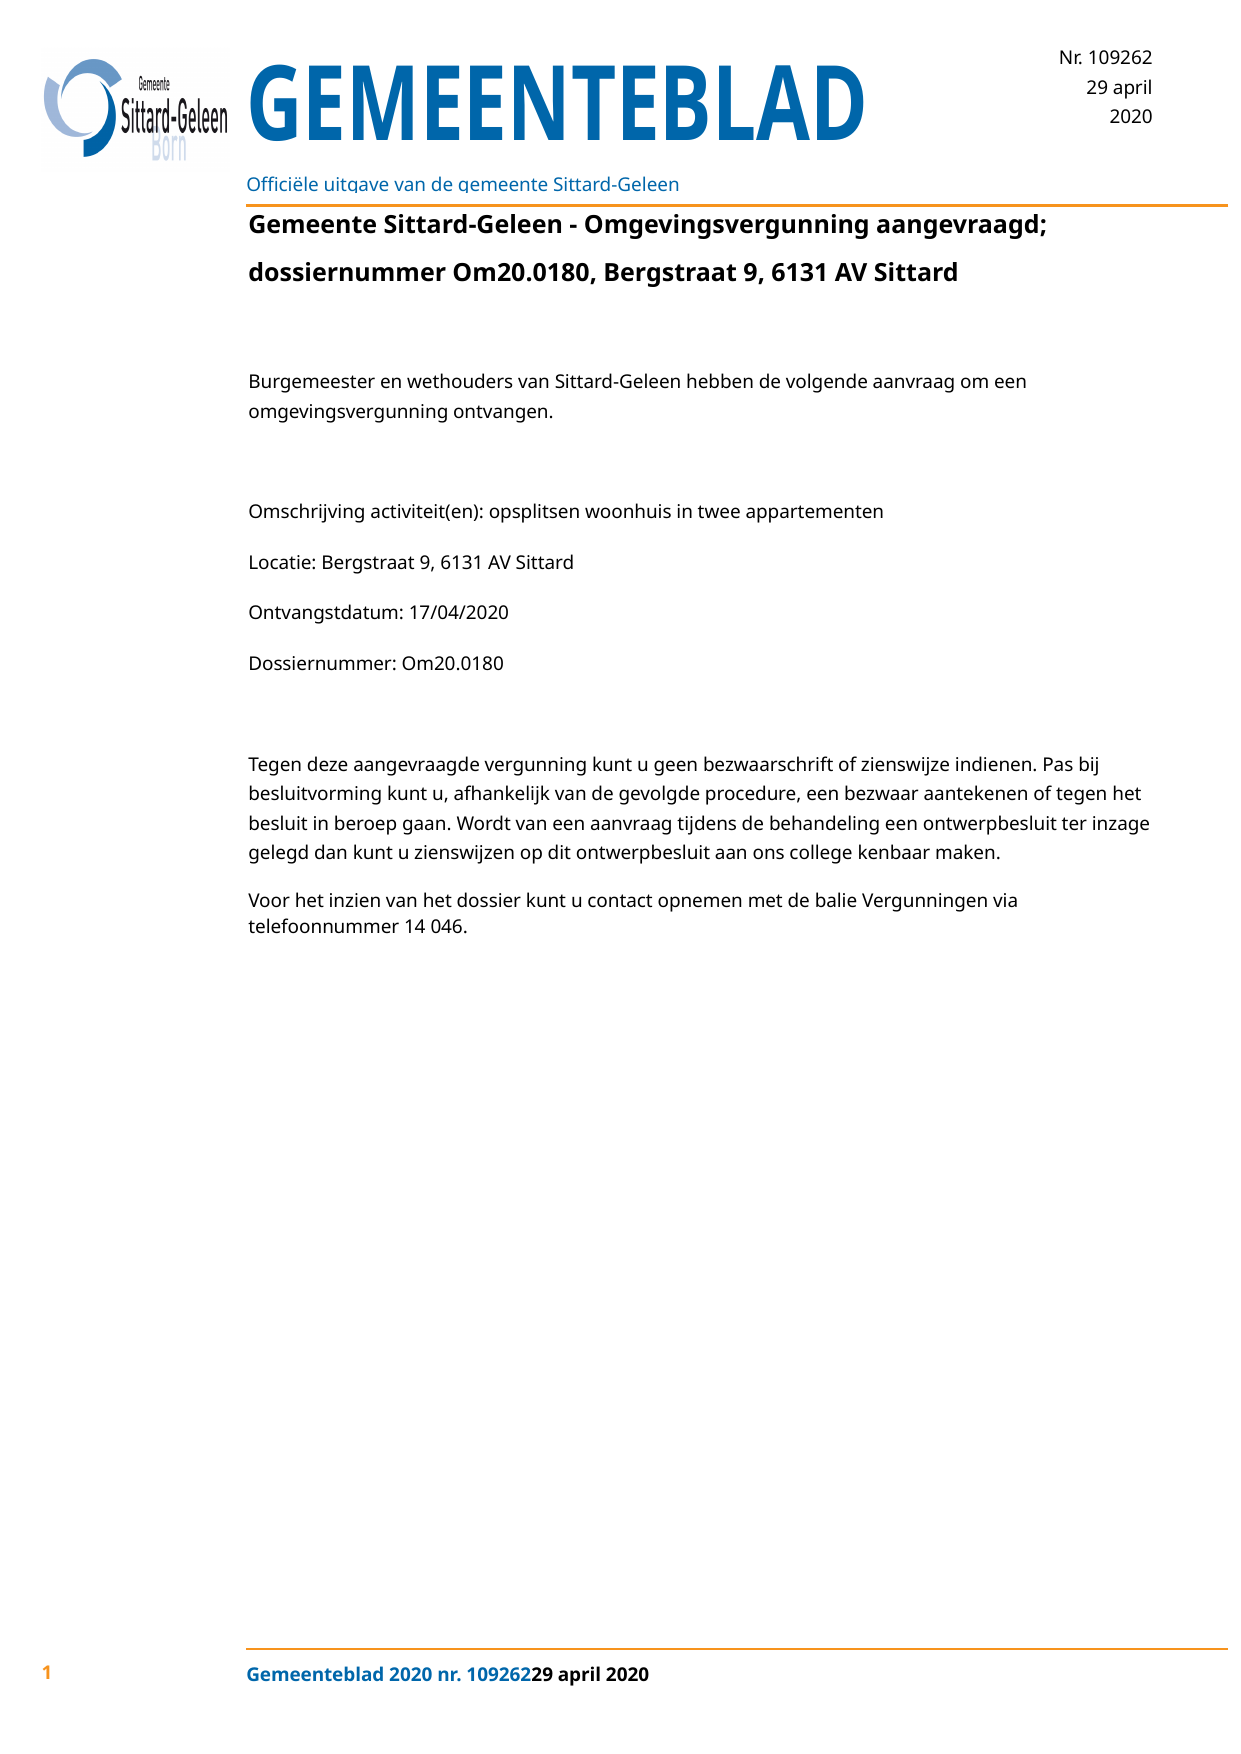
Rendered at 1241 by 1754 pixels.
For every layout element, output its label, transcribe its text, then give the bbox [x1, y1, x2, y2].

text Omschrijving activiteit(en): opsplitsen woonhuis in twee appartementen [248, 499, 1152, 524]
text Ontvangstdatum: 17/04/2020 [248, 599, 1152, 625]
text Voor het inzien van het dossier kunt u contact opnemen met de balie Vergunningen via telefoonnummer 14 046. [248, 887, 1152, 939]
text Dossiernummer: Om20.0180 [248, 650, 1152, 676]
picture [41, 47, 231, 172]
text Tegen deze aangevraagde vergunning kunt u geen bezwaarschrift of zienswijze indienen. Pas bij besluitvorming kunt u, afhankelijk van de gevolgde procedure, een bezwaar aantekenen of tegen het besluit in beroep gaan. Wordt van een aanvraag tijdens de behandeling een ontwerpbesluit ter inzage gelegd dan kunt u zienswijzen op dit ontwerpbesluit aan ons college kenbaar maken. [248, 751, 1152, 865]
text Gemeente Sittard-Geleen - Omgevingsvergunning aangevraagd; dossiernummer Om20.0180, Bergstraat 9, 6131 AV Sittard [248, 207, 1152, 288]
text Locatie: Bergstraat 9, 6131 AV Sittard [248, 549, 1152, 575]
text Burgemeester en wethouders van Sittard-Geleen hebben de volgende aanvraag om een omgevingsvergunning ontvangen. [248, 368, 1152, 424]
